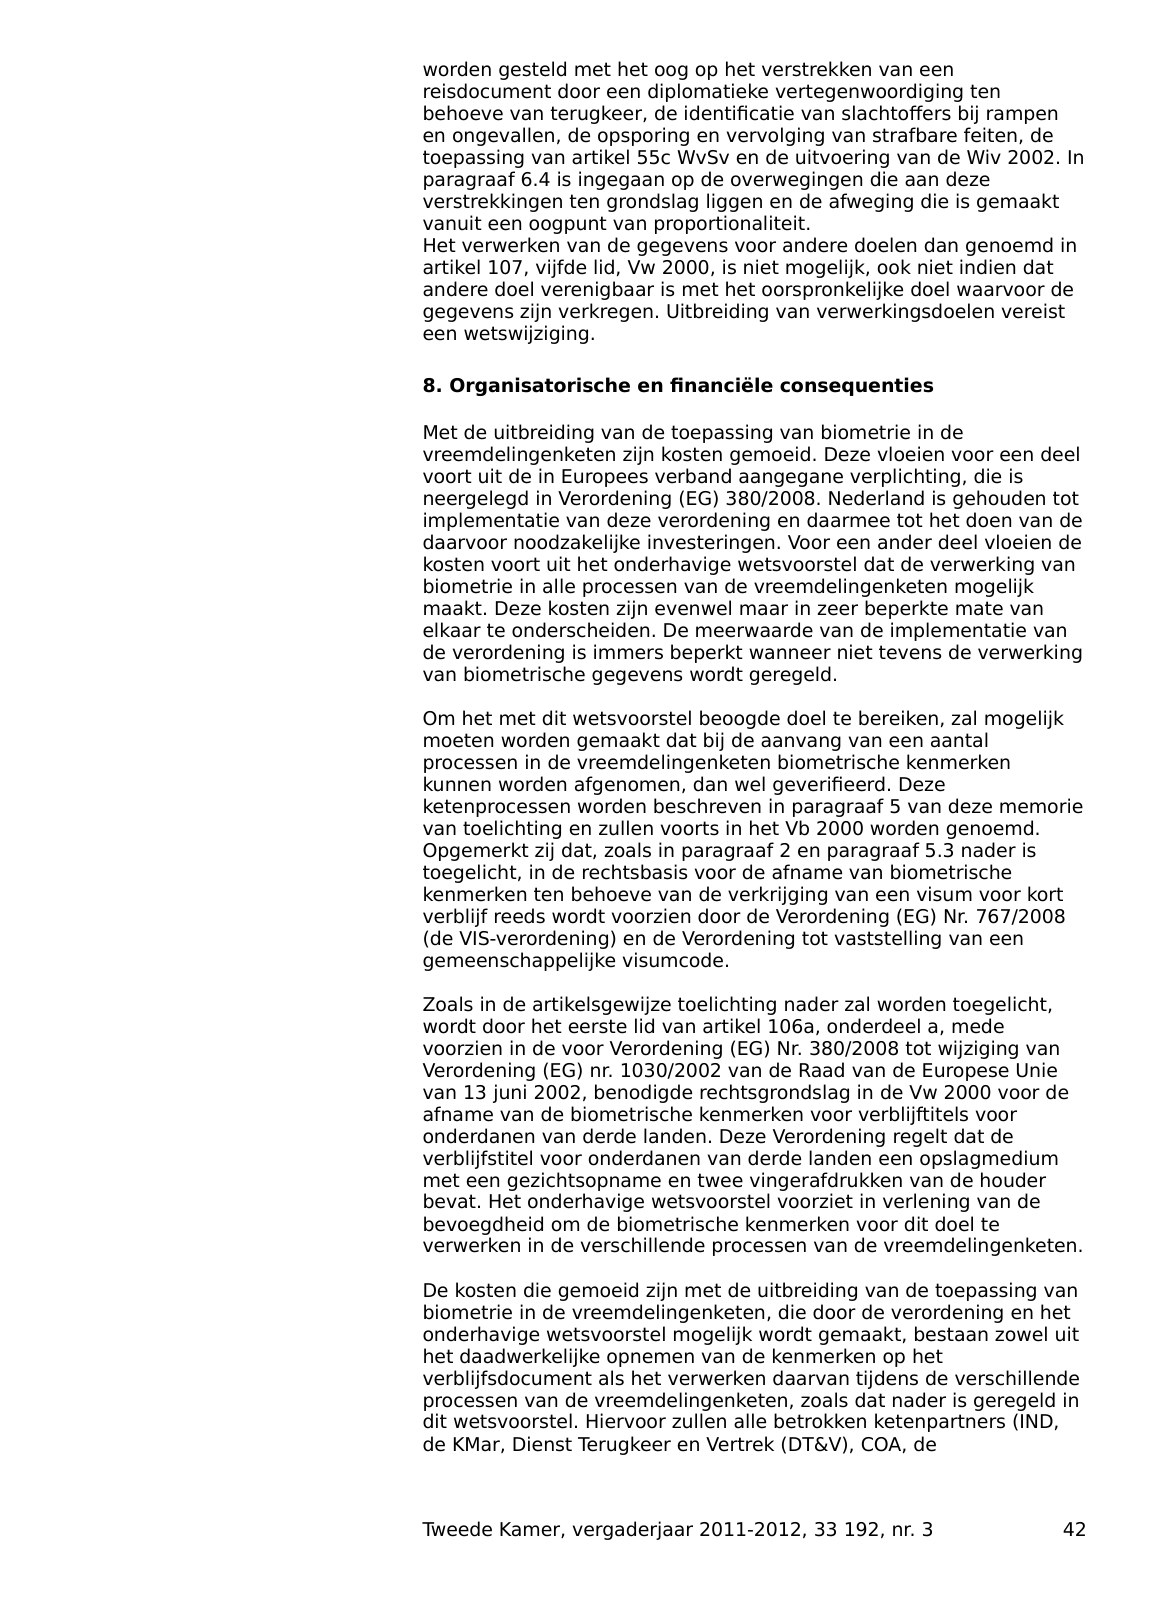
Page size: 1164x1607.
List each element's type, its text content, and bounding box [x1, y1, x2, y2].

text Het verwerken van de gegevens voor andere doelen dan genoemd in artikel 107, vijfde lid, Vw 2000, is niet mogelijk, ook niet indien dat andere doel verenigbaar is met het oorspronkelijke doel waarvoor de gegevens zijn verkregen. Uitbreiding van verwerkingsdoelen vereist een wetswijziging. [422, 235, 1087, 345]
text De kosten die gemoeid zijn met de uitbreiding van de toepassing van biometrie in de vreemdelingenketen, die door de verordening en het onderhavige wetsvoorstel mogelijk wordt gemaakt, bestaan zowel uit het daadwerkelijke opnemen van de kenmerken op het verblijfsdocument als het verwerken daarvan tijdens de verschillende processen van de vreemdelingenketen, zoals dat nader is geregeld in dit wetsvoorstel. Hiervoor zullen alle betrokken ketenpartners (IND, de KMar, Dienst Terugkeer en Vertrek (DT&V), COA, de [422, 1279, 1087, 1455]
text Om het met dit wetsvoorstel beoogde doel te bereiken, zal mogelijk moeten worden gemaakt dat bij de aanvang van een aantal processen in de vreemdelingenketen biometrische kenmerken kunnen worden afgenomen, dan wel geverifieerd. Deze ketenprocessen worden beschreven in paragraaf 5 van deze memorie van toelichting en zullen voorts in het Vb 2000 worden genoemd. Opgemerkt zij dat, zoals in paragraaf 2 en paragraaf 5.3 nader is toegelicht, in de rechtsbasis voor de afname van biometrische kenmerken ten behoeve van de verkrijging van een visum voor kort verblijf reeds wordt voorzien door de Verordening (EG) Nr. 767/2008 (de VIS-verordening) en de Verordening tot vaststelling van een gemeenschappelijke visumcode. [422, 708, 1087, 971]
text Met de uitbreiding van de toepassing van biometrie in de vreemdelingenketen zijn kosten gemoeid. Deze vloeien voor een deel voort uit de in Europees verband aangegane verplichting, die is neergelegd in Verordening (EG) 380/2008. Nederland is gehouden tot implementatie van deze verordening en daarmee tot het doen van de daarvoor noodzakelijke investeringen. Voor een ander deel vloeien de kosten voort uit het onderhavige wetsvoorstel dat de verwerking van biometrie in alle processen van de vreemdelingenketen mogelijk maakt. Deze kosten zijn evenwel maar in zeer beperkte mate van elkaar te onderscheiden. De meerwaarde van de implementatie van de verordening is immers beperkt wanneer niet tevens de verwerking van biometrische gegevens wordt geregeld. [422, 422, 1087, 686]
text worden gesteld met het oog op het verstrekken van een reisdocument door een diplomatieke vertegenwoordiging ten behoeve van terugkeer, de identificatie van slachtoffers bij rampen en ongevallen, de opsporing en vervolging van strafbare feiten, de toepassing van artikel 55c WvSv en de uitvoering van de Wiv 2002. In paragraaf 6.4 is ingegaan op de overwegingen die aan deze verstrekkingen ten grondslag liggen en de afweging die is gemaakt vanuit een oogpunt van proportionaliteit. [422, 59, 1087, 235]
text Zoals in de artikelsgewijze toelichting nader zal worden toegelicht, wordt door het eerste lid van artikel 106a, onderdeel a, mede voorzien in de voor Verordening (EG) Nr. 380/2008 tot wijziging van Verordening (EG) nr. 1030/2002 van de Raad van de Europese Unie van 13 juni 2002, benodigde rechtsgrondslag in de Vw 2000 voor de afname van de biometrische kenmerken voor verblijftitels voor onderdanen van derde landen. Deze Verordening regelt dat de verblijfstitel voor onderdanen van derde landen een opslagmedium met een gezichtsopname en twee vingerafdrukken van de houder bevat. Het onderhavige wetsvoorstel voorziet in verlening van de bevoegdheid om de biometrische kenmerken voor dit doel te verwerken in de verschillende processen van de vreemdelingenketen. [422, 994, 1087, 1257]
subtitle 8. Organisatorische en financiële consequenties [422, 375, 1087, 397]
